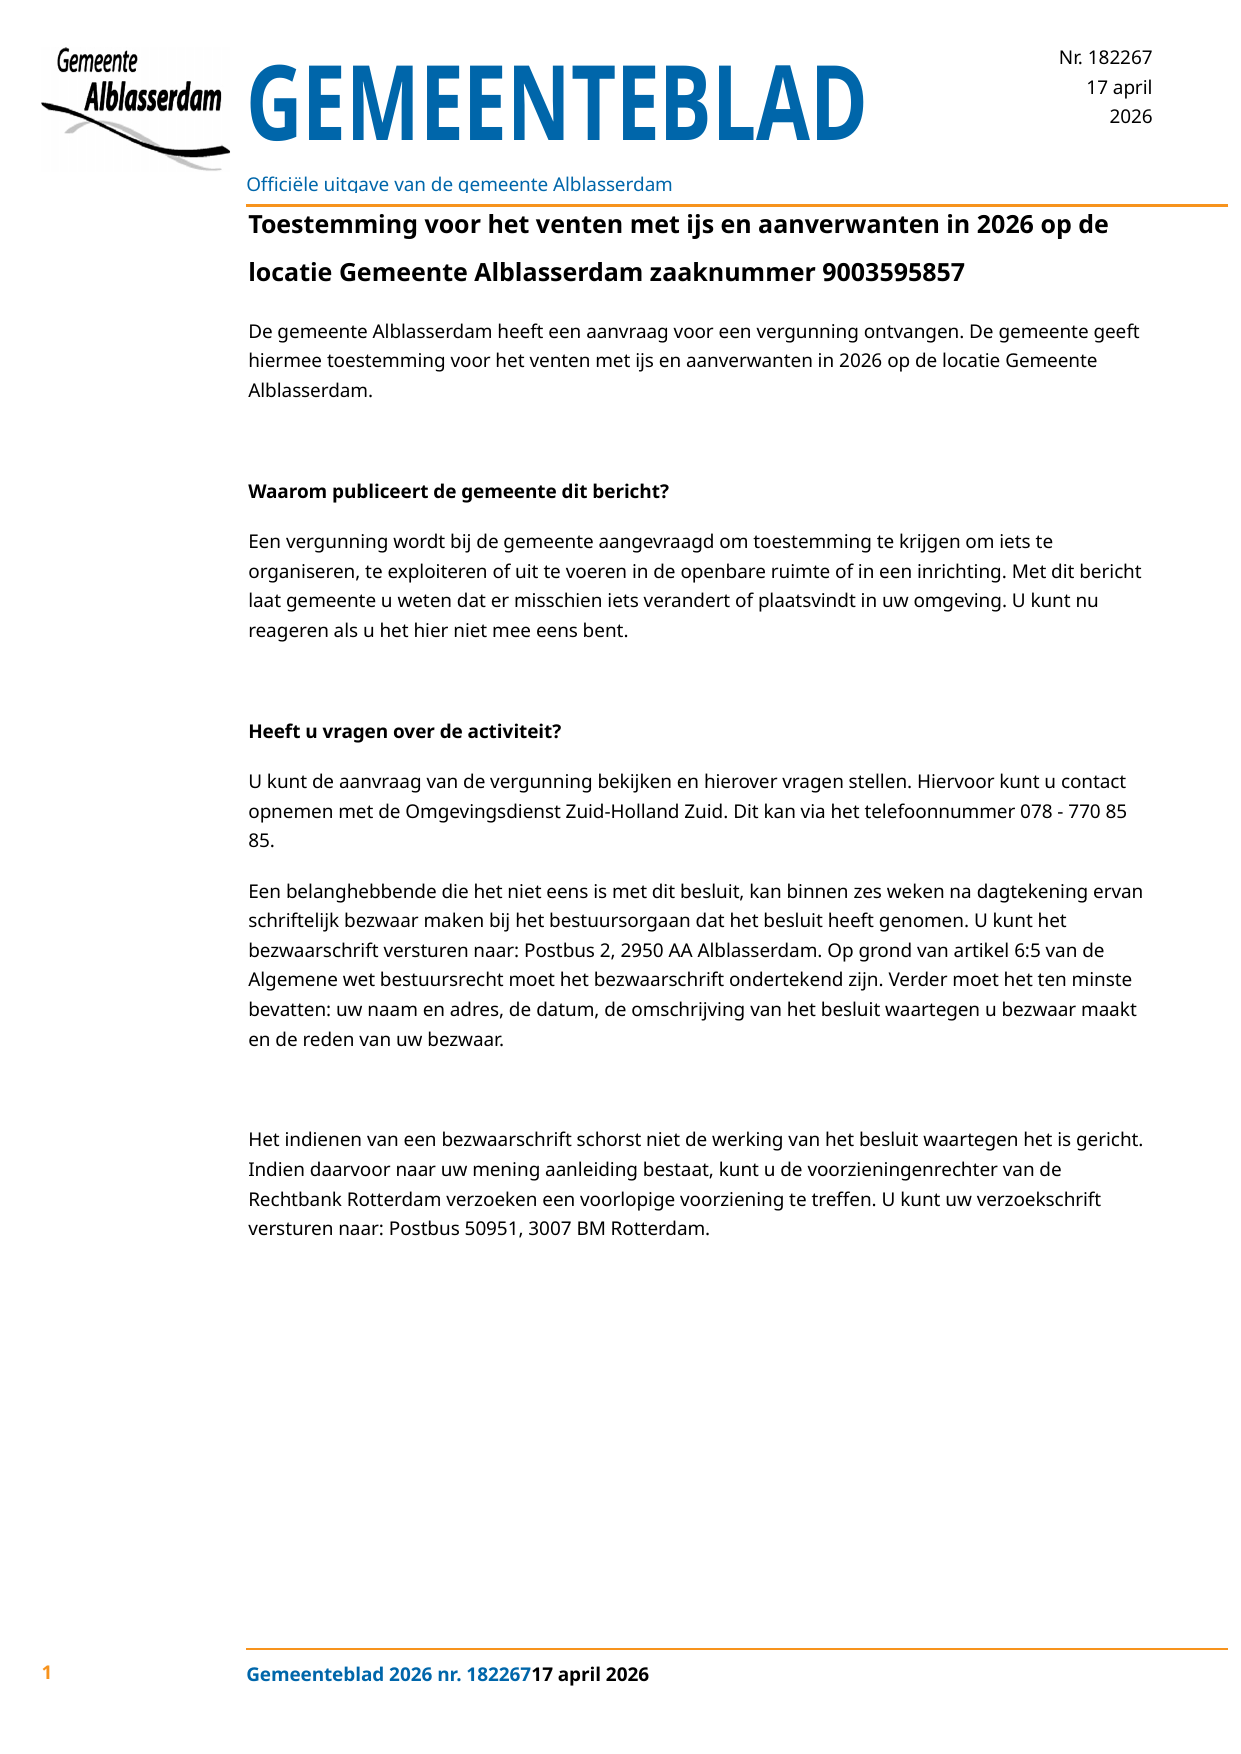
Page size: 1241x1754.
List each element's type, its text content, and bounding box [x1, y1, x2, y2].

text Het indienen van een bezwaarschrift schorst niet de werking van het besluit waartegen het is gericht. Indien daarvoor naar uw mening aanleiding bestaat, kunt u de voorzieningenrechter van de Rechtbank Rotterdam verzoeken een voorlopige voorziening te treffen. U kunt uw verzoekschrift versturen naar: Postbus 50951, 3007 BM Rotterdam. [248, 1127, 1152, 1241]
text Toestemming voor het venten met ijs en aanverwanten in 2026 op de locatie Gemeente Alblasserdam zaaknummer 9003595857 [248, 207, 1152, 288]
text De gemeente Alblasserdam heeft een aanvraag voor een vergunning ontvangen. De gemeente geeft hiermee toestemming voor het venten met ijs en aanverwanten in 2026 op de locatie Gemeente Alblasserdam. [248, 318, 1152, 403]
text U kunt de aanvraag van de vergunning bekijken en hierover vragen stellen. Hiervoor kunt u contact opnemen met de Omgevingsdienst Zuid-Holland Zuid. Dit kan via het telefoonnummer 078 - 770 85 85. [248, 768, 1152, 853]
text Waarom publiceert de gemeente dit bericht? [248, 478, 1152, 504]
text Een belanghebbende die het niet eens is met dit besluit, kan binnen zes weken na dagtekening ervan schriftelijk bezwaar maken bij het bestuursorgaan dat het besluit heeft genomen. U kunt het bezwaarschrift versturen naar: Postbus 2, 2950 AA Alblasserdam. Op grond van artikel 6:5 van de Algemene wet bestuursrecht moet het bezwaarschrift ondertekend zijn. Verder moet het ten minste bevatten: uw naam en adres, de datum, de omschrijving van het besluit waartegen u bezwaar maakt en de reden van uw bezwaar. [248, 878, 1152, 1052]
text Heeft u vragen over de activiteit? [248, 718, 1152, 744]
picture [41, 47, 231, 172]
text Een vergunning wordt bij de gemeente aangevraagd om toestemming te krijgen om iets te organiseren, te exploiteren of uit te voeren in de openbare ruimte of in een inrichting. Met dit bericht laat gemeente u weten dat er misschien iets verandert of plaatsvindt in uw omgeving. U kunt nu reageren als u het hier niet mee eens bent. [248, 528, 1152, 643]
